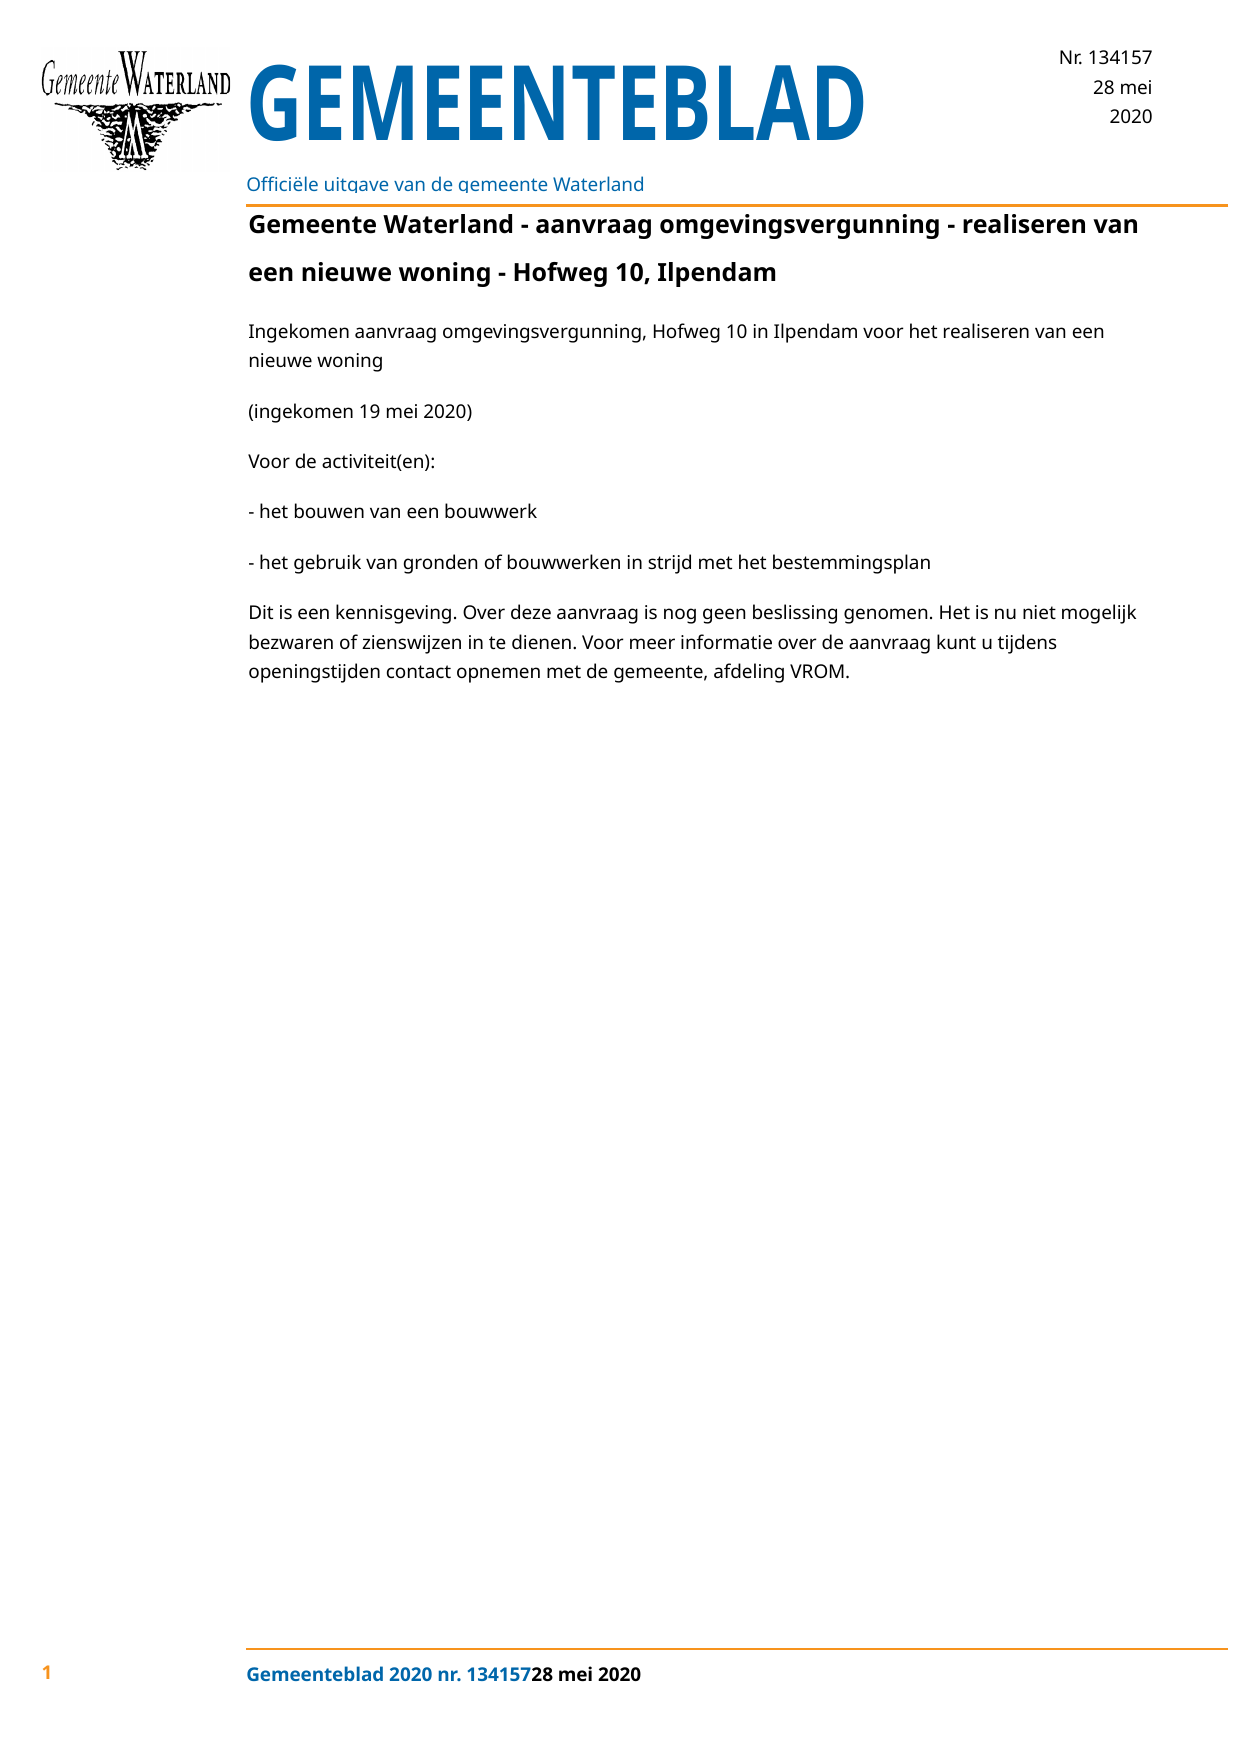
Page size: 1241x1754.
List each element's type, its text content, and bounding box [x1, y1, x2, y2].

picture [41, 47, 231, 172]
text - het gebruik van gronden of bouwwerken in strijd met het bestemmingsplan [248, 549, 1152, 575]
text Ingekomen aanvraag omgevingsvergunning, Hofweg 10 in Ilpendam voor het realiseren van een nieuwe woning [248, 318, 1152, 373]
text (ingekomen 19 mei 2020) [248, 398, 1152, 424]
text Voor de activiteit(en): [248, 448, 1152, 474]
text Dit is een kennisgeving. Over deze aanvraag is nog geen beslissing genomen. Het is nu niet mogelijk bezwaren of zienswijzen in te dienen. Voor meer informatie over de aanvraag kunt u tijdens openingstijden contact opnemen met de gemeente, afdeling VROM. [248, 599, 1152, 684]
text - het bouwen van een bouwwerk [248, 499, 1152, 524]
text Gemeente Waterland - aanvraag omgevingsvergunning - realiseren van een nieuwe woning - Hofweg 10, Ilpendam [248, 207, 1152, 288]
